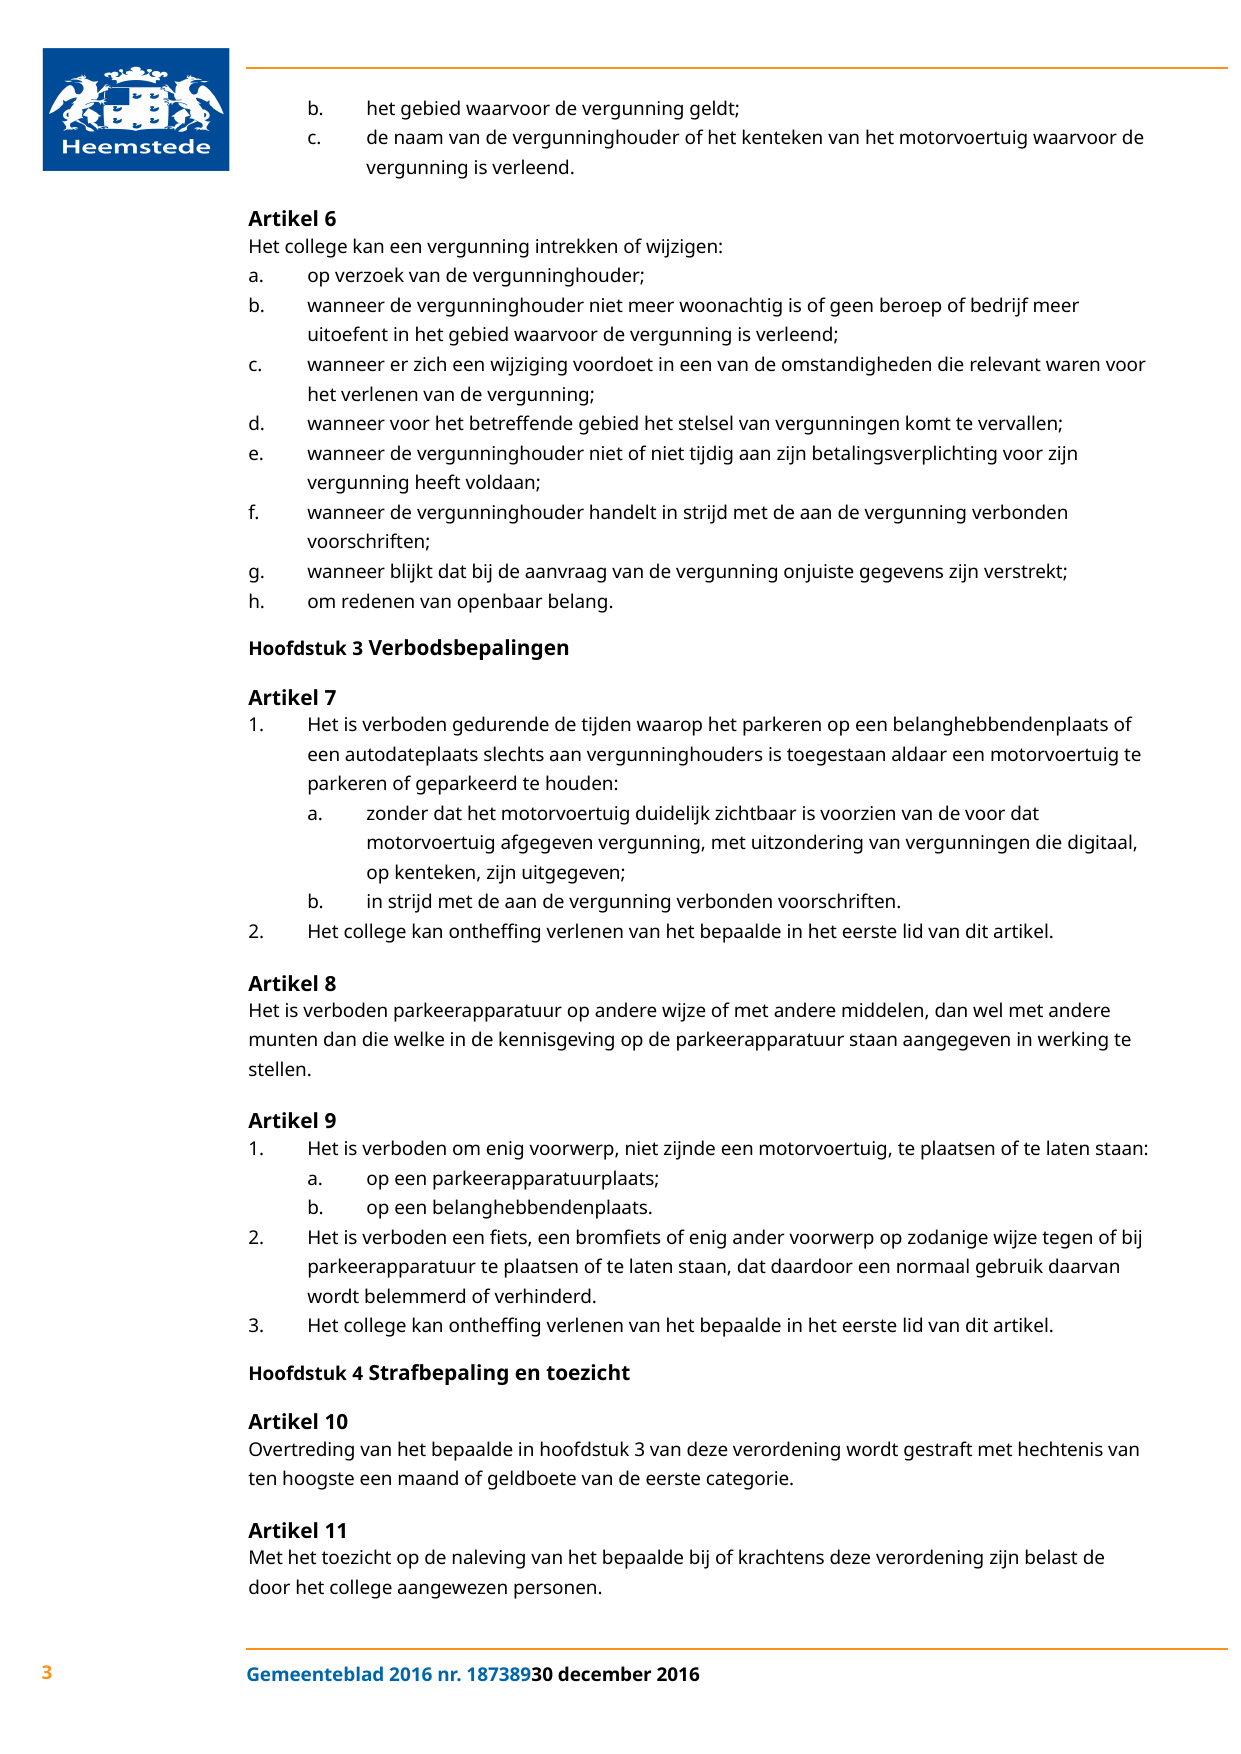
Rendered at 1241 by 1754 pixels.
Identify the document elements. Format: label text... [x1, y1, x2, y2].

list Het is verboden een fiets, een bromfiets of enig ander voorwerp op zodanige wijze tegen of bij parkeerapparatuur te plaatsen of te laten staan, dat daardoor een normaal gebruik daarvan wordt belemmerd of verhinderd. [248, 1224, 1152, 1309]
text Overtreding van het bepaalde in hoofdstuk 3 van deze verordening wordt gestraft met hechtenis van ten hoogste een maand of geldboete van de eerste categorie. [248, 1436, 1152, 1491]
text Met het toezicht op de naleving van het bepaalde bij of krachtens deze verordening zijn belast de door het college aangewezen personen. [248, 1544, 1152, 1600]
list Het college kan ontheffing verlenen van het bepaalde in het eerste lid van dit artikel. [248, 918, 1152, 944]
list de naam van de vergunninghouder of het kenteken van het motorvoertuig waarvoor de vergunning is verleend. [307, 124, 1152, 180]
list Het is verboden gedurende de tijden waarop het parkeren op een belanghebbendenplaats of een autodateplaats slechts aan vergunninghouders is toegestaan aldaar een motorvoertuig te parkeren of geparkeerd te houden: [248, 711, 1152, 796]
list wanneer de vergunninghouder niet of niet tijdig aan zijn betalingsverplichting voor zijn vergunning heeft voldaan; [248, 440, 1152, 495]
list wanneer blijkt dat bij de aanvraag van de vergunning onjuiste gegevens zijn verstrekt; [248, 558, 1152, 584]
text Artikel 11 [248, 1516, 1152, 1544]
text Artikel 9 [248, 1107, 1152, 1135]
list wanneer voor het betreffende gebied het stelsel van vergunningen komt te vervallen; [248, 410, 1152, 436]
list wanneer er zich een wijziging voordoet in een van de omstandigheden die relevant waren voor het verlenen van de vergunning; [248, 351, 1152, 406]
text Hoofdstuk 3 Verbodsbepalingen [248, 633, 1152, 662]
list in strijd met de aan de vergunning verbonden voorschriften. [307, 889, 1152, 914]
list wanneer de vergunninghouder handelt in strijd met de aan de vergunning verbonden voorschriften; [248, 499, 1152, 554]
list op een parkeerapparatuurplaats; [307, 1165, 1152, 1190]
text Artikel 8 [248, 969, 1152, 997]
text Artikel 6 [248, 204, 1152, 233]
list om redenen van openbaar belang. [248, 588, 1152, 613]
text Artikel 10 [248, 1407, 1152, 1436]
list zonder dat het motorvoertuig duidelijk zichtbaar is voorzien van de voor dat motorvoertuig afgegeven vergunning, met uitzondering van vergunningen die digitaal, op kenteken, zijn uitgegeven; [307, 800, 1152, 885]
text Het is verboden parkeerapparatuur op andere wijze of met andere middelen, dan wel met andere munten dan die welke in de kennisgeving op de parkeerapparatuur staan aangegeven in werking te stellen. [248, 997, 1152, 1082]
list Het is verboden om enig voorwerp, niet zijnde een motorvoertuig, te plaatsen of te laten staan: [248, 1135, 1152, 1161]
list wanneer de vergunninghouder niet meer woonachtig is of geen beroep of bedrijf meer uitoefent in het gebied waarvoor de vergunning is verleend; [248, 292, 1152, 347]
text Het college kan een vergunning intrekken of wijzigen: [248, 233, 1152, 258]
text Artikel 7 [248, 683, 1152, 711]
text Hoofdstuk 4 Strafbepaling en toezicht [248, 1358, 1152, 1387]
list het gebied waarvoor de vergunning geldt; [307, 95, 1152, 121]
list op een belanghebbendenplaats. [307, 1194, 1152, 1220]
list Het college kan ontheffing verlenen van het bepaalde in het eerste lid van dit artikel. [248, 1313, 1152, 1338]
picture [41, 47, 231, 172]
list op verzoek van de vergunninghouder; [248, 262, 1152, 288]
